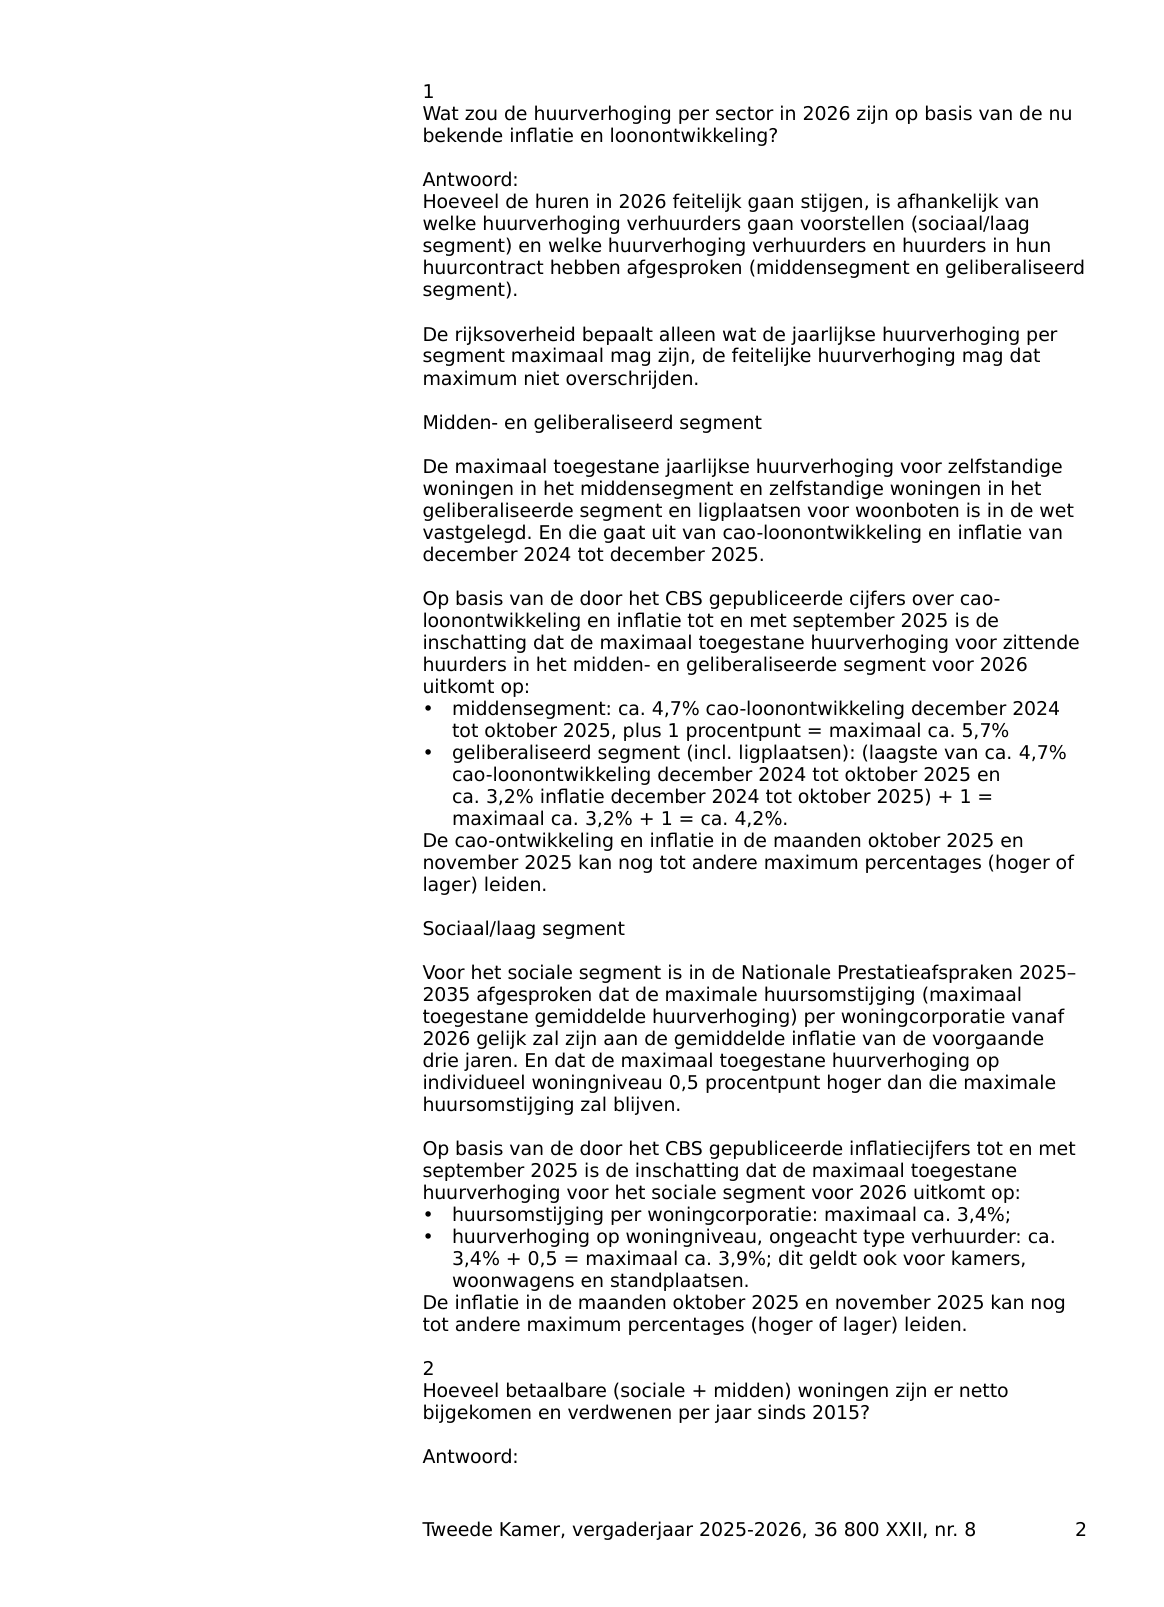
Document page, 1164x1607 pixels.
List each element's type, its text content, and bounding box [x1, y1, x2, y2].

text De maximaal toegestane jaarlijkse huurverhoging voor zelfstandige woningen in het middensegment en zelfstandige woningen in het geliberaliseerde segment en ligplaatsen voor woonboten is in de wet vastgelegd. En die gaat uit van cao-loonontwikkeling en inflatie van december 2024 tot december 2025. [422, 456, 1087, 566]
text • huursomstijging per woningcorporatie: maximaal ca. 3,4%; [422, 1204, 1087, 1226]
text De inflatie in de maanden oktober 2025 en november 2025 kan nog tot andere maximum percentages (hoger of lager) leiden. [422, 1292, 1087, 1336]
text Op basis van de door het CBS gepubliceerde cijfers over cao-loonontwikkeling en inflatie tot en met september 2025 is de inschatting dat de maximaal toegestane huurverhoging voor zittende huurders in het midden- en geliberaliseerde segment voor 2026 uitkomt op: [422, 588, 1087, 698]
text De rijksoverheid bepaalt alleen wat de jaarlijkse huurverhoging per segment maximaal mag zijn, de feitelijke huurverhoging mag dat maximum niet overschrijden. [422, 323, 1087, 389]
subtitle Midden- en geliberaliseerd segment [422, 412, 1087, 433]
text Antwoord: [422, 1446, 1087, 1468]
text 1 [422, 81, 1087, 103]
text • huurverhoging op woningniveau, ongeacht type verhuurder: ca. 3,4% + 0,5 = maximaal ca. 3,9%; dit geldt ook voor kamers, woonwagens en standplaatsen. [422, 1226, 1087, 1292]
text Antwoord: [422, 169, 1087, 191]
text De cao-ontwikkeling en inflatie in de maanden oktober 2025 en november 2025 kan nog tot andere maximum percentages (hoger of lager) leiden. [422, 829, 1087, 896]
text • middensegment: ca. 4,7% cao-loonontwikkeling december 2024 tot oktober 2025, plus 1 procentpunt = maximaal ca. 5,7% [422, 698, 1087, 742]
text Wat zou de huurverhoging per sector in 2026 zijn op basis van de nu bekende inflatie en loonontwikkeling? [422, 103, 1087, 147]
text Hoeveel betaalbare (sociale + midden) woningen zijn er netto bijgekomen en verdwenen per jaar sinds 2015? [422, 1380, 1087, 1424]
subtitle Sociaal/laag segment [422, 918, 1087, 940]
text • geliberaliseerd segment (incl. ligplaatsen): (laagste van ca. 4,7% cao-loonontwikkeling december 2024 tot oktober 2025 en ca. 3,2% inflatie december 2024 tot oktober 2025) + 1 = maximaal ca. 3,2% + 1 = ca. 4,2%. [422, 742, 1087, 829]
text Op basis van de door het CBS gepubliceerde inflatiecijfers tot en met september 2025 is de inschatting dat de maximaal toegestane huurverhoging voor het sociale segment voor 2026 uitkomt op: [422, 1138, 1087, 1204]
text Voor het sociale segment is in de Nationale Prestatieafspraken 2025–2035 afgesproken dat de maximale huursomstijging (maximaal toegestane gemiddelde huurverhoging) per woningcorporatie vanaf 2026 gelijk zal zijn aan de gemiddelde inflatie van de voorgaande drie jaren. En dat de maximaal toegestane huurverhoging op individueel woningniveau 0,5 procentpunt hoger dan die maximale huursomstijging zal blijven. [422, 962, 1087, 1116]
text Hoeveel de huren in 2026 feitelijk gaan stijgen, is afhankelijk van welke huurverhoging verhuurders gaan voorstellen (sociaal/laag segment) en welke huurverhoging verhuurders en huurders in hun huurcontract hebben afgesproken (middensegment en geliberaliseerd segment). [422, 191, 1087, 301]
text 2 [422, 1358, 1087, 1380]
